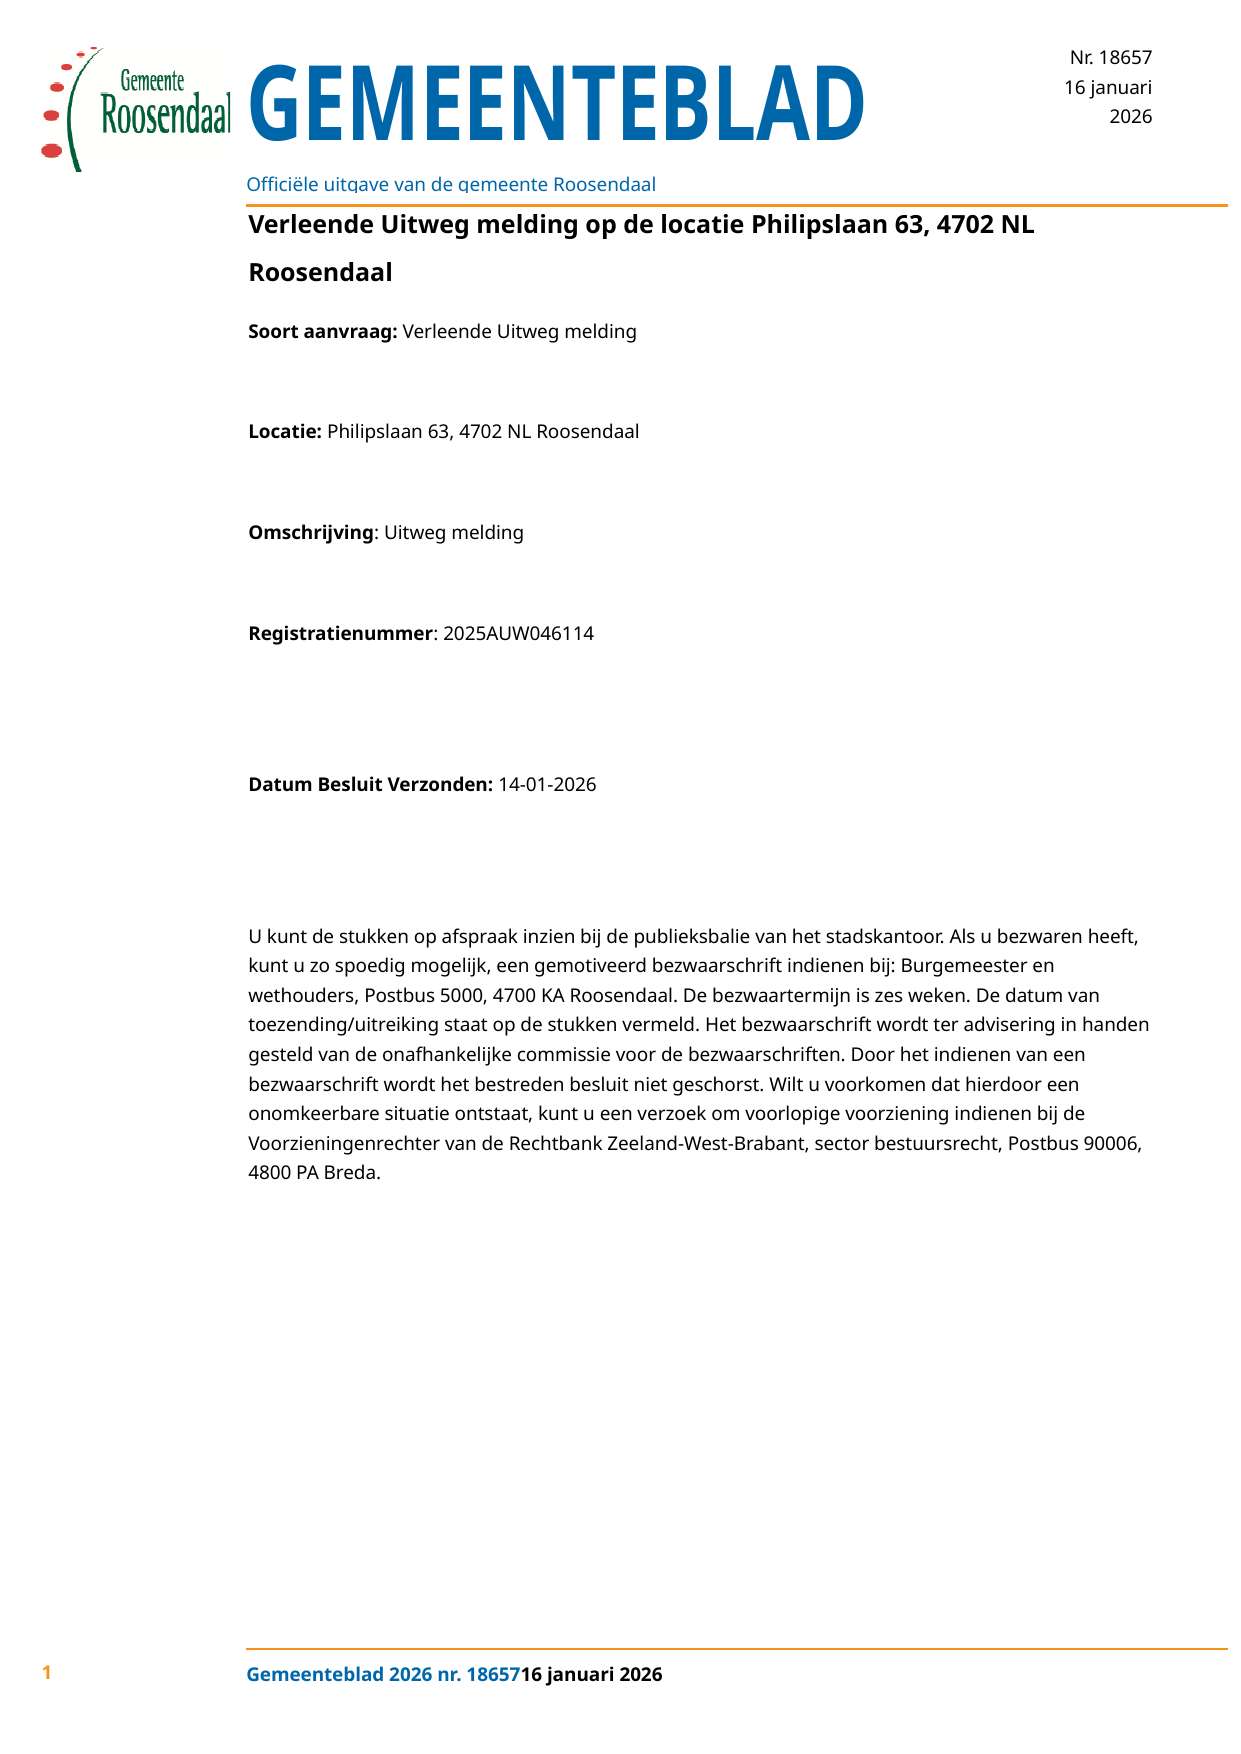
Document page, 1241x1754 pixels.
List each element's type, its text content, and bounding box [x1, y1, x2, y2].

text U kunt de stukken op afspraak inzien bij de publieksbalie van het stadskantoor. Als u bezwaren heeft, kunt u zo spoedig mogelijk, een gemotiveerd bezwaarschrift indienen bij: Burgemeester en wethouders, Postbus 5000, 4700 KA Roosendaal. De bezwaartermijn is zes weken. De datum van toezending/uitreiking staat op de stukken vermeld. Het bezwaarschrift wordt ter advisering in handen gesteld van de onafhankelijke commissie voor de bezwaarschriften. Door het indienen van een bezwaarschrift wordt het bestreden besluit niet geschorst. Wilt u voorkomen dat hierdoor een onomkeerbare situatie ontstaat, kunt u een verzoek om voorlopige voorziening indienen bij de Voorzieningenrechter van de Rechtbank Zeeland-West-Brabant, sector bestuursrecht, Postbus 90006, 4800 PA Breda. [248, 923, 1152, 1185]
text Soort aanvraag: Verleende Uitweg melding [248, 318, 1152, 344]
text Verleende Uitweg melding op de locatie Philipslaan 63, 4702 NL Roosendaal [248, 207, 1152, 288]
text Locatie: Philipslaan 63, 4702 NL Roosendaal [248, 419, 1152, 444]
picture [41, 47, 231, 172]
text Datum Besluit Verzonden: 14-01-2026 [248, 772, 1152, 797]
text Omschrijving: Uitweg melding [248, 519, 1152, 545]
text Registratienummer: 2025AUW046114 [248, 620, 1152, 646]
